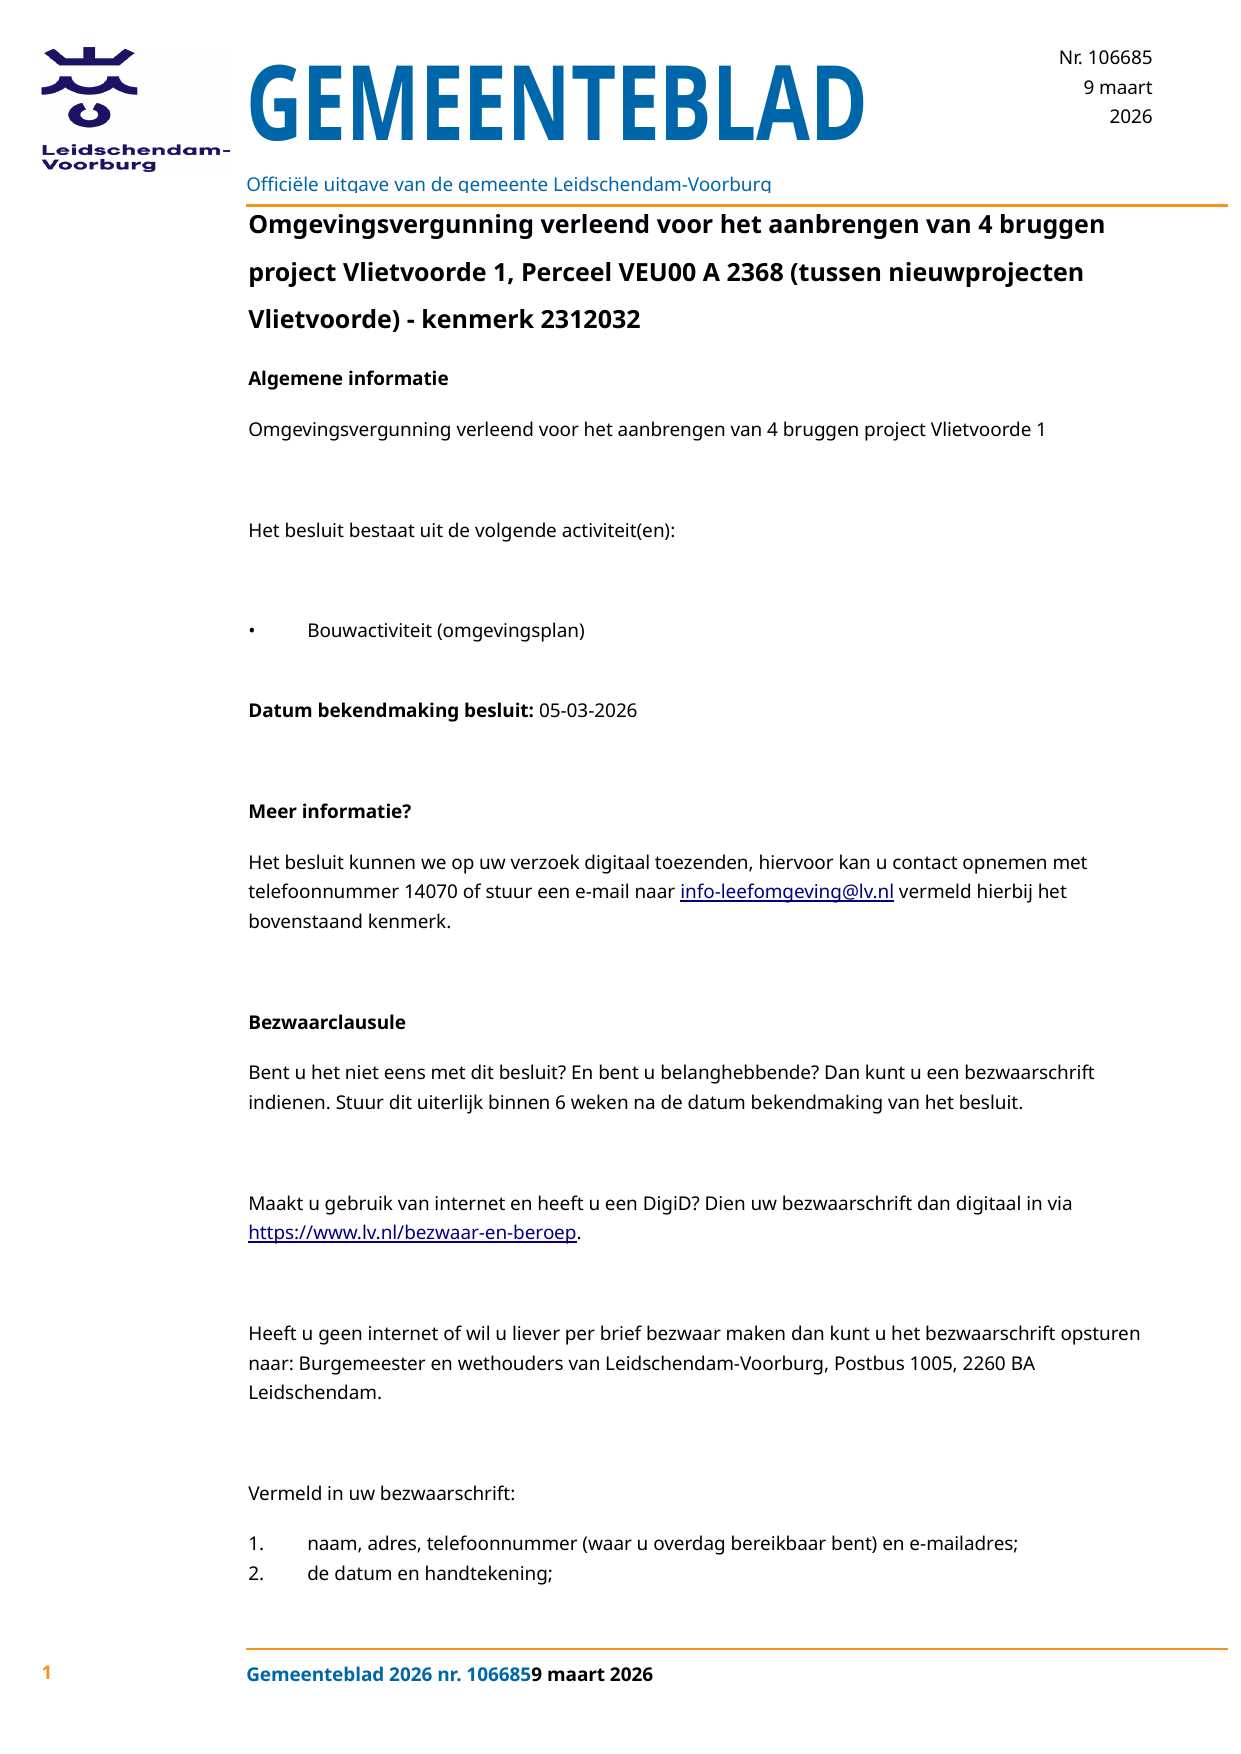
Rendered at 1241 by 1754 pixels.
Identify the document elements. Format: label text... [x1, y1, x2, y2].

list de datum en handtekening; [248, 1560, 1152, 1586]
list naam, adres, telefoonnummer (waar u overdag bereikbaar bent) en e-mailadres; [248, 1531, 1152, 1556]
text Meer informatie? [248, 798, 1152, 824]
text Omgevingsvergunning verleend voor het aanbrengen van 4 bruggen project Vlietvoorde 1 [248, 416, 1152, 442]
text Bent u het niet eens met dit besluit? En bent u belanghebbende? Dan kunt u een bezwaarschrift indienen. Stuur dit uiterlijk binnen 6 weken na de datum bekendmaking van het besluit. [248, 1059, 1152, 1114]
text Het besluit kunnen we op uw verzoek digitaal toezenden, hiervoor kan u contact opnemen met telefoonnummer 14070 of stuur een e-mail naar info-leefomgeving@lv.nl vermeld hierbij het bovenstaand kenmerk. [248, 849, 1152, 934]
text Het besluit bestaat uit de volgende activiteit(en): [248, 517, 1152, 542]
text Datum bekendmaking besluit: 05-03-2026 [248, 698, 1152, 723]
text Omgevingsvergunning verleend voor het aanbrengen van 4 bruggen project Vlietvoorde 1, Perceel VEU00 A 2368 (tussen nieuwprojecten Vlietvoorde) - kenmerk 2312032 [248, 207, 1152, 336]
list Bouwactiviteit (omgevingsplan) [248, 618, 1152, 643]
text Bezwaarclausule [248, 1009, 1152, 1034]
text Algemene informatie [248, 366, 1152, 391]
text Vermeld in uw bezwaarschrift: [248, 1480, 1152, 1506]
text Maakt u gebruik van internet en heeft u een DigiD? Dien uw bezwaarschrift dan digitaal in via https://www.lv.nl/bezwaar-en-beroep. [248, 1190, 1152, 1245]
text Heeft u geen internet of wil u liever per brief bezwaar maken dan kunt u het bezwaarschrift opsturen naar: Burgemeester en wethouders van Leidschendam-Voorburg, Postbus 1005, 2260 BA Leidschendam. [248, 1320, 1152, 1405]
picture [41, 47, 231, 172]
